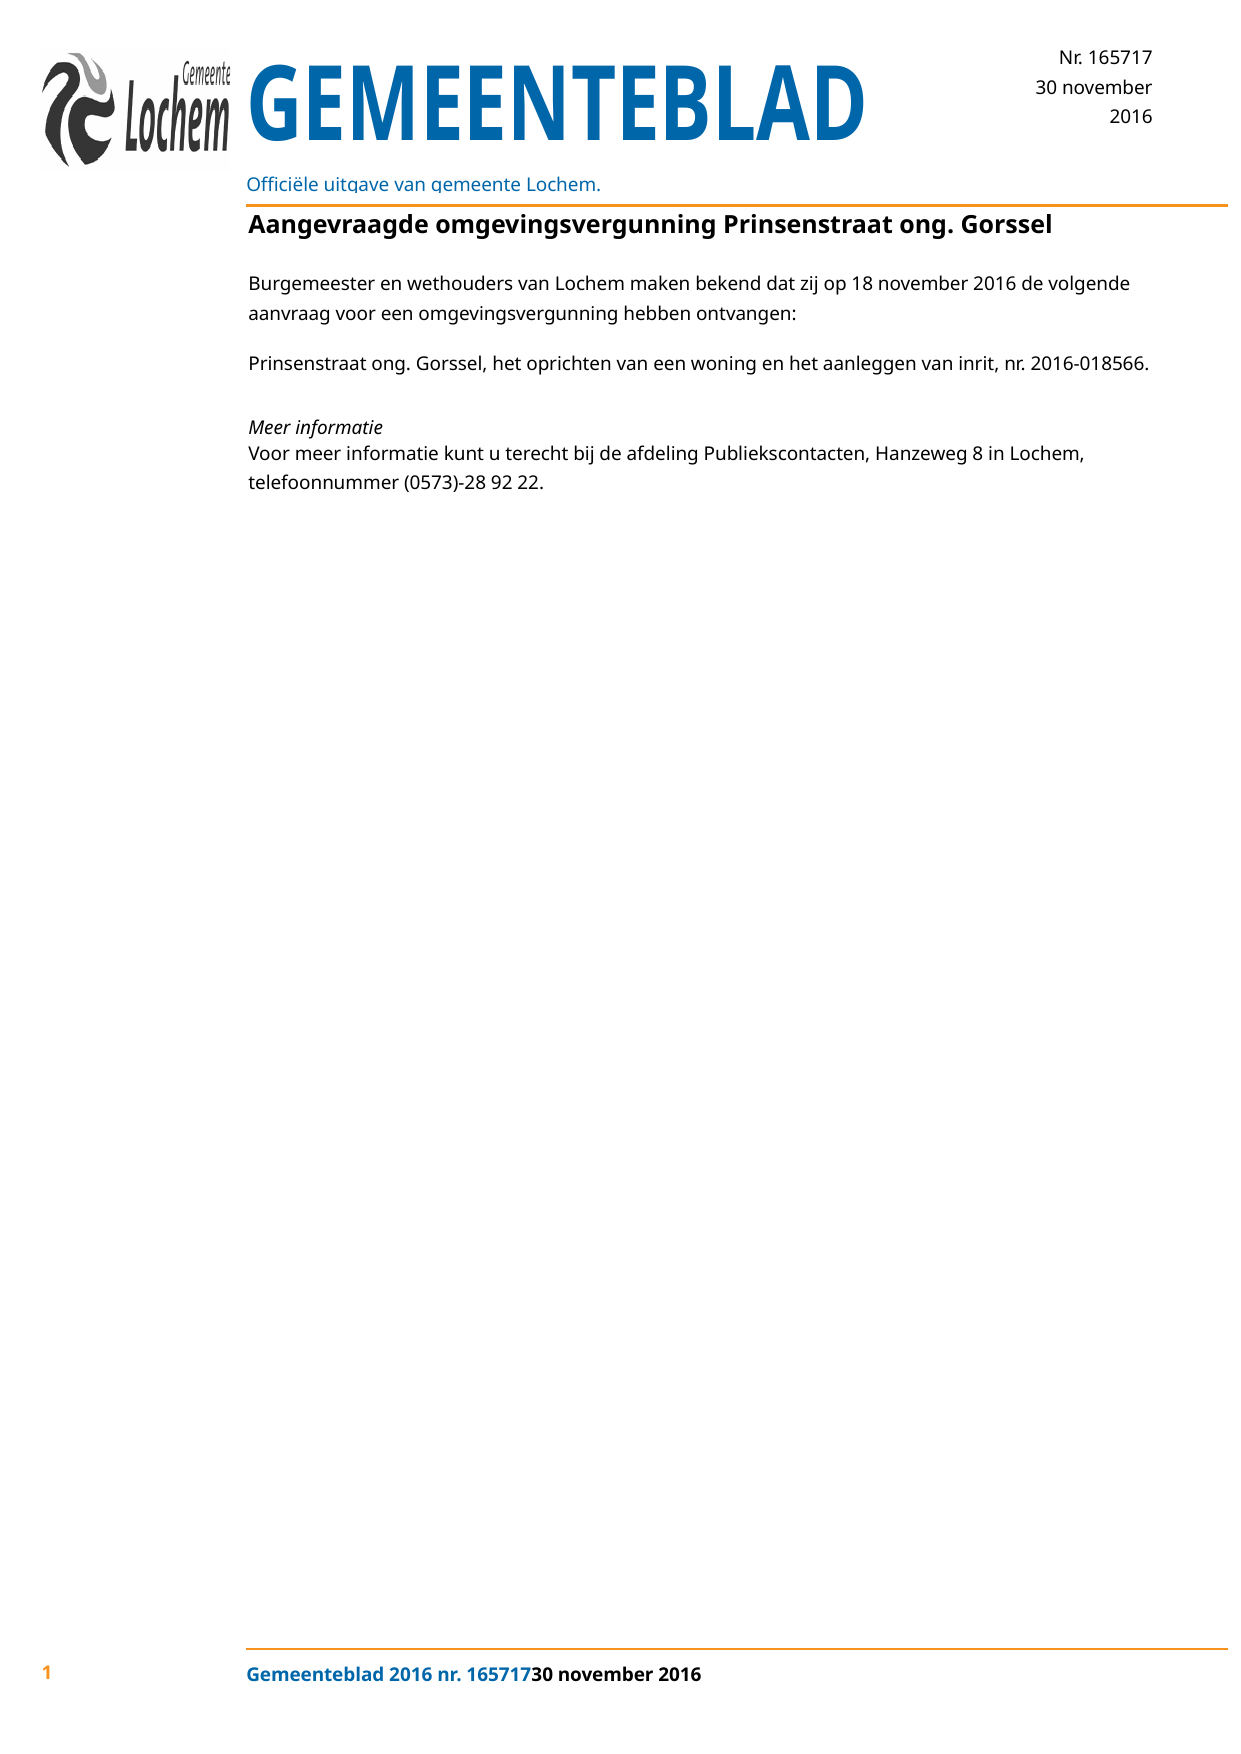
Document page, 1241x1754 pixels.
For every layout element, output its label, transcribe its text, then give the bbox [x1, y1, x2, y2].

text Aangevraagde omgevingsvergunning Prinsenstraat ong. Gorssel [248, 207, 1152, 241]
text Burgemeester en wethouders van Lochem maken bekend dat zij op 18 november 2016 de volgende aanvraag voor een omgevingsvergunning hebben ontvangen: [248, 270, 1152, 326]
picture [41, 47, 231, 172]
text Voor meer informatie kunt u terecht bij de afdeling Publiekscontacten, Hanzeweg 8 in Lochem, telefoonnummer (0573)-28 92 22. [248, 440, 1152, 495]
text Meer informatie [248, 414, 1152, 440]
text Prinsenstraat ong. Gorssel, het oprichten van een woning en het aanleggen van inrit, nr. 2016-018566. [248, 350, 1152, 376]
